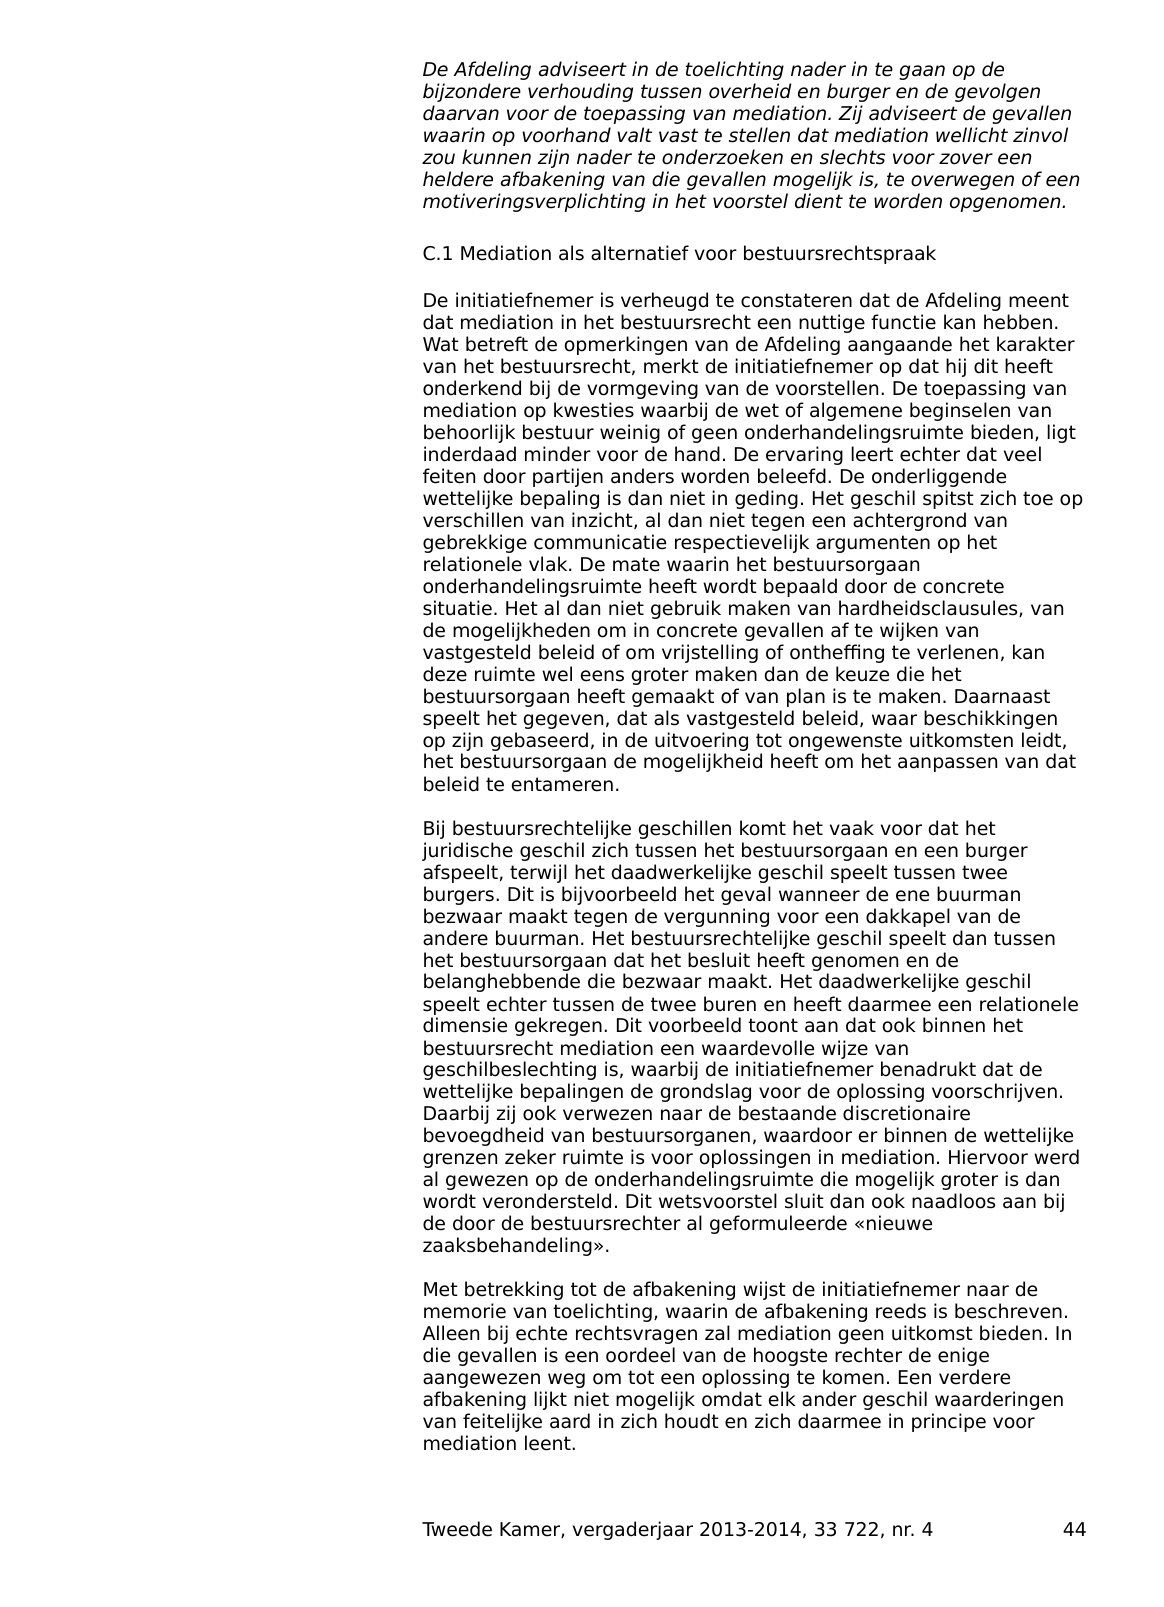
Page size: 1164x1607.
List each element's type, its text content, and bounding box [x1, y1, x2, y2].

text Bij bestuursrechtelijke geschillen komt het vaak voor dat het juridische geschil zich tussen het bestuursorgaan en een burger afspeelt, terwijl het daadwerkelijke geschil speelt tussen twee burgers. Dit is bijvoorbeeld het geval wanneer de ene buurman bezwaar maakt tegen de vergunning voor een dakkapel van de andere buurman. Het bestuursrechtelijke geschil speelt dan tussen het bestuursorgaan dat het besluit heeft genomen en de belanghebbende die bezwaar maakt. Het daadwerkelijke geschil speelt echter tussen de twee buren en heeft daarmee een relationele dimensie gekregen. Dit voorbeeld toont aan dat ook binnen het bestuursrecht mediation een waardevolle wijze van geschilbeslechting is, waarbij de initiatiefnemer benadrukt dat de wettelijke bepalingen de grondslag voor de oplossing voorschrijven. Daarbij zij ook verwezen naar de bestaande discretionaire bevoegdheid van bestuursorganen, waardoor er binnen de wettelijke grenzen zeker ruimte is voor oplossingen in mediation. Hiervoor werd al gewezen op de onderhandelingsruimte die mogelijk groter is dan wordt verondersteld. Dit wetsvoorstel sluit dan ook naadloos aan bij de door de bestuursrechter al geformuleerde «nieuwe zaaksbehandeling». [422, 818, 1087, 1257]
text Met betrekking tot de afbakening wijst de initiatiefnemer naar de memorie van toelichting, waarin de afbakening reeds is beschreven. Alleen bij echte rechtsvragen zal mediation geen uitkomst bieden. In die gevallen is een oordeel van de hoogste rechter de enige aangewezen weg om tot een oplossing te komen. Een verdere afbakening lijkt niet mogelijk omdat elk ander geschil waarderingen van feitelijke aard in zich houdt en zich daarmee in principe voor mediation leent. [422, 1279, 1087, 1455]
text De initiatiefnemer is verheugd te constateren dat de Afdeling meent dat mediation in het bestuursrecht een nuttige functie kan hebben. Wat betreft de opmerkingen van de Afdeling aangaande het karakter van het bestuursrecht, merkt de initiatiefnemer op dat hij dit heeft onderkend bij de vormgeving van de voorstellen. De toepassing van mediation op kwesties waarbij de wet of algemene beginselen van behoorlijk bestuur weinig of geen onderhandelingsruimte bieden, ligt inderdaad minder voor de hand. De ervaring leert echter dat veel feiten door partijen anders worden beleefd. De onderliggende wettelijke bepaling is dan niet in geding. Het geschil spitst zich toe op verschillen van inzicht, al dan niet tegen een achtergrond van gebrekkige communicatie respectievelijk argumenten op het relationele vlak. De mate waarin het bestuursorgaan onderhandelingsruimte heeft wordt bepaald door de concrete situatie. Het al dan niet gebruik maken van hardheidsclausules, van de mogelijkheden om in concrete gevallen af te wijken van vastgesteld beleid of om vrijstelling of ontheffing te verlenen, kan deze ruimte wel eens groter maken dan de keuze die het bestuursorgaan heeft gemaakt of van plan is te maken. Daarnaast speelt het gegeven, dat als vastgesteld beleid, waar beschikkingen op zijn gebaseerd, in de uitvoering tot ongewenste uitkomsten leidt, het bestuursorgaan de mogelijkheid heeft om het aanpassen van dat beleid te entameren. [422, 290, 1087, 795]
text De Afdeling adviseert in de toelichting nader in te gaan op de bijzondere verhouding tussen overheid en burger en de gevolgen daarvan voor de toepassing van mediation. Zij adviseert de gevallen waarin op voorhand valt vast te stellen dat mediation wellicht zinvol zou kunnen zijn nader te onderzoeken en slechts voor zover een heldere afbakening van die gevallen mogelijk is, te overwegen of een motiveringsverplichting in het voorstel dient te worden opgenomen. [422, 59, 1087, 213]
subtitle C.1 Mediation als alternatief voor bestuursrechtspraak [422, 243, 1087, 265]
